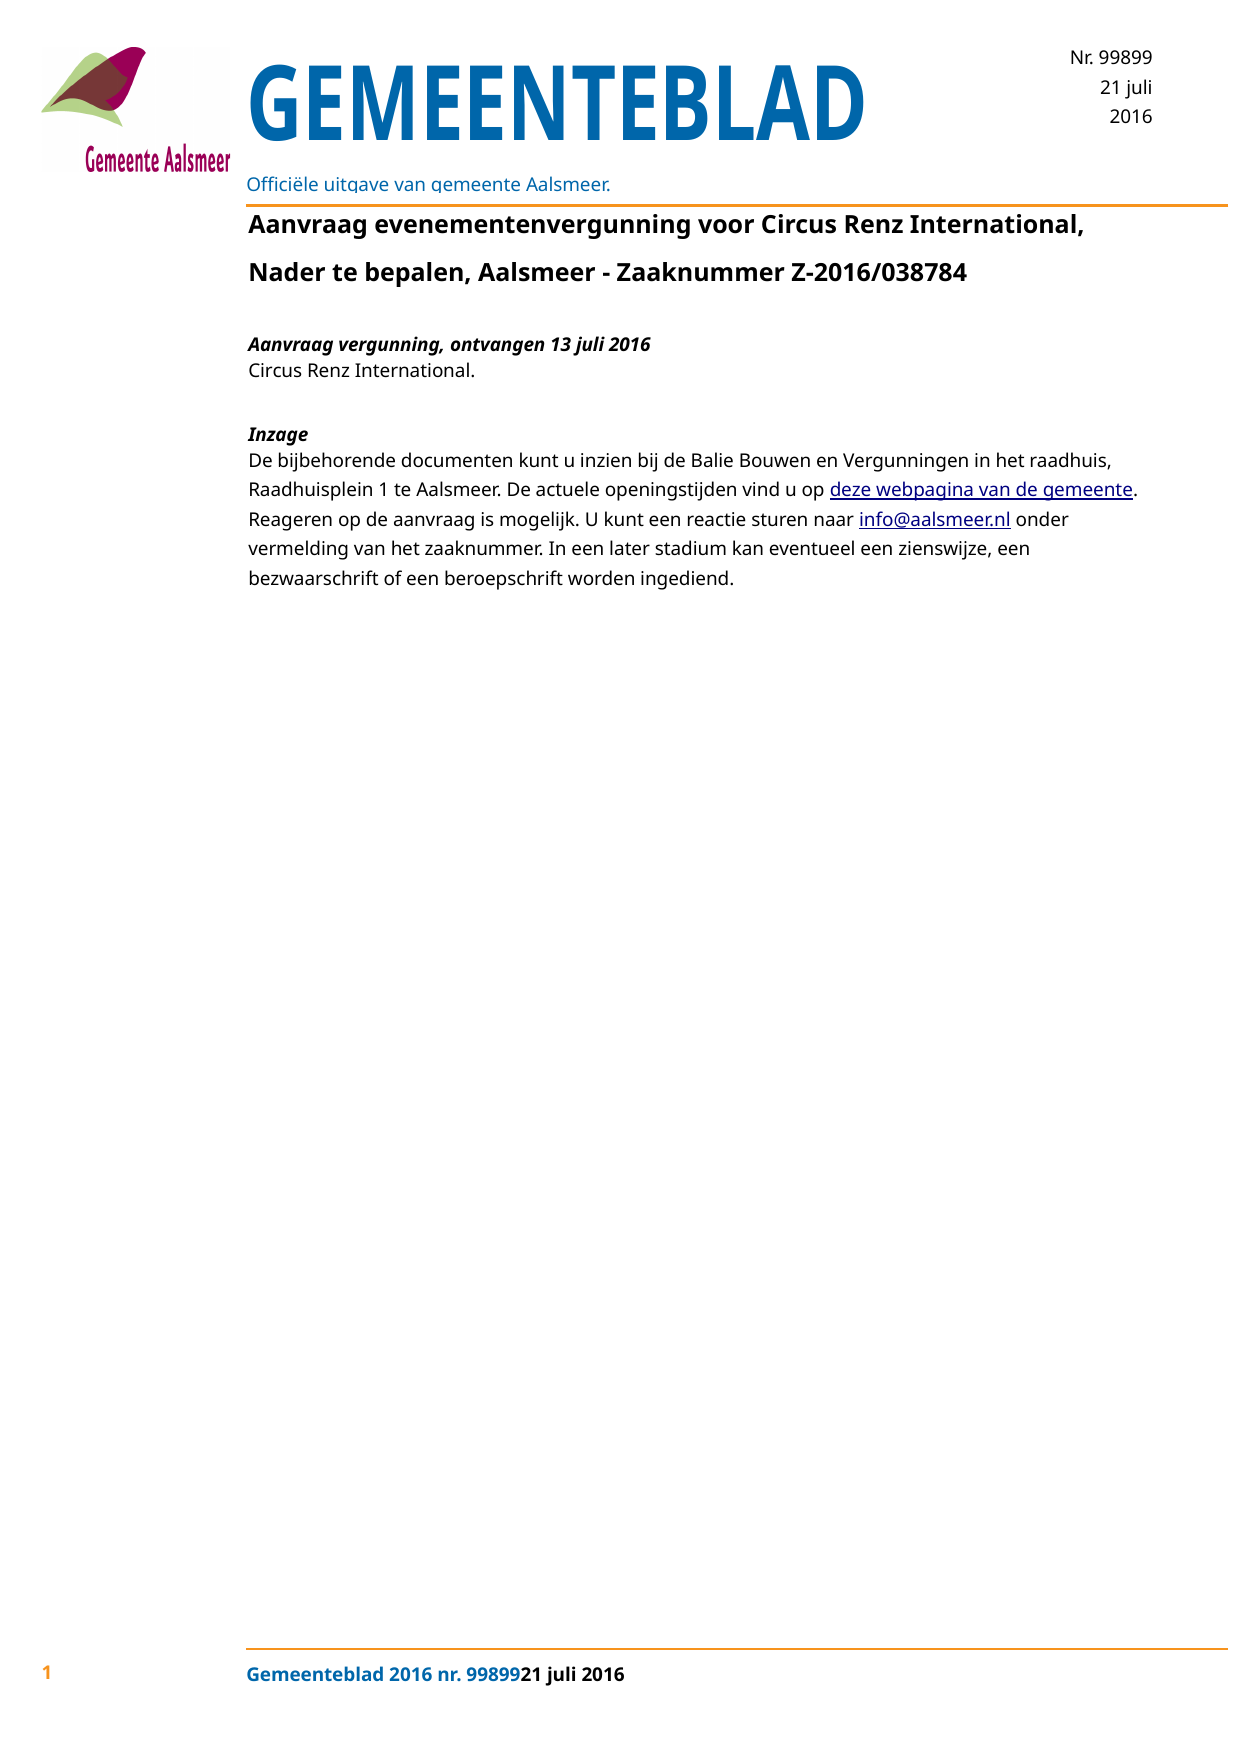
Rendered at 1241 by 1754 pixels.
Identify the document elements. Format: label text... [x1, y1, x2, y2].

text Aanvraag evenementenvergunning voor Circus Renz International, Nader te bepalen, Aalsmeer - Zaaknummer Z-2016/038784 [248, 207, 1152, 288]
text Inzage [248, 421, 1152, 447]
text ​ [248, 616, 1152, 641]
text De bijbehorende documenten kunt u inzien bij de Balie Bouwen en Vergunningen in het raadhuis, Raadhuisplein 1 te Aalsmeer. De actuele openingstijden vind u op deze webpagina van de gemeente. Reageren op de aanvraag is mogelijk. U kunt een reactie sturen naar info@aalsmeer.nl onder vermelding van het zaaknummer. In een later stadium kan eventueel een zienswijze, een bezwaarschrift of een beroepschrift worden ingediend. [248, 447, 1152, 591]
picture [41, 47, 231, 172]
text Circus Renz International. [248, 357, 1152, 383]
text Aanvraag vergunning, ontvangen 13 juli 2016 [248, 331, 1152, 357]
